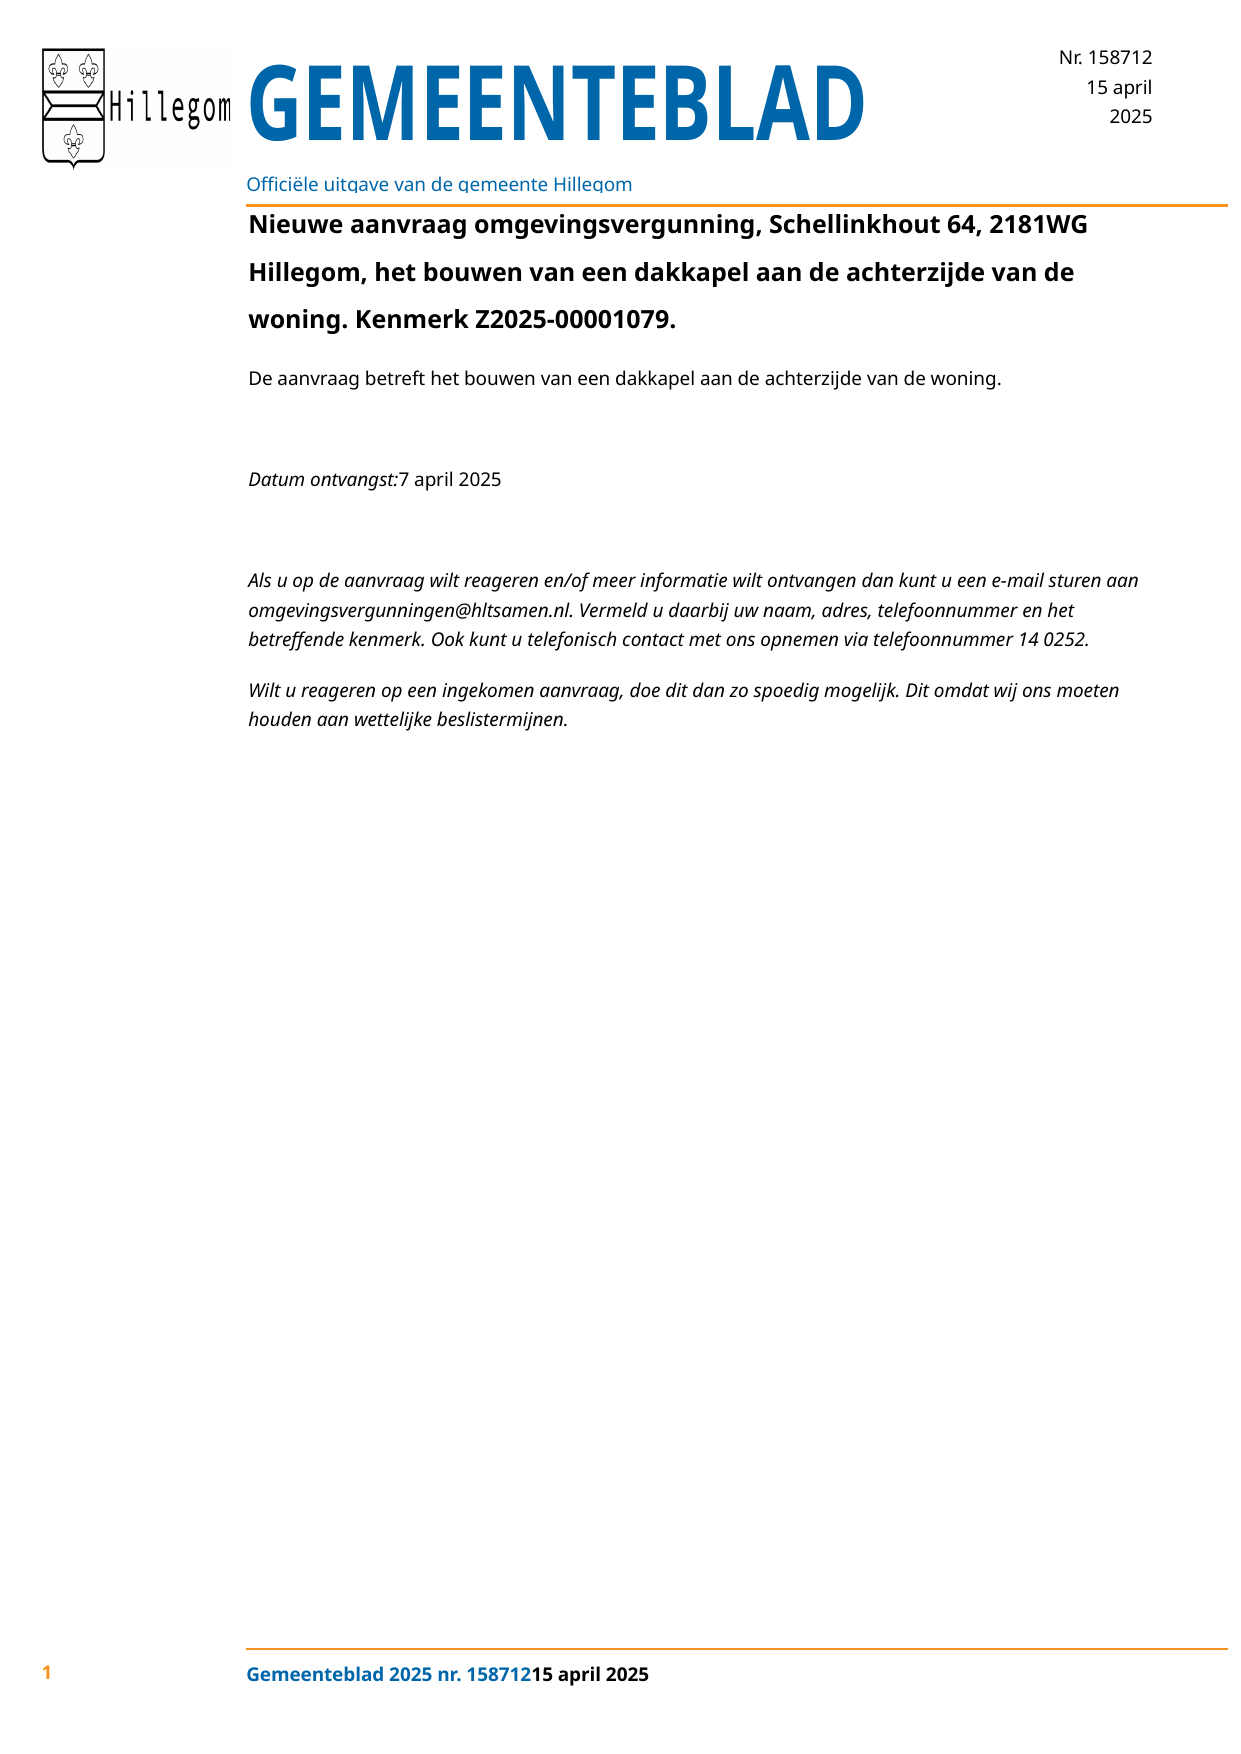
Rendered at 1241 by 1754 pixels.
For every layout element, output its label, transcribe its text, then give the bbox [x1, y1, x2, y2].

text Wilt u reageren op een ingekomen aanvraag, doe dit dan zo spoedig mogelijk. Dit omdat wij ons moeten houden aan wettelijke beslistermijnen. [248, 677, 1152, 732]
text De aanvraag betreft het bouwen van een dakkapel aan de achterzijde van de woning. [248, 366, 1152, 391]
text Als u op de aanvraag wilt reageren en/of meer informatie wilt ontvangen dan kunt u een e-mail sturen aan omgevingsvergunningen@hltsamen.nl. Vermeld u daarbij uw naam, adres, telefoonnummer en het betreffende kenmerk. Ook kunt u telefonisch contact met ons opnemen via telefoonnummer 14 0252. [248, 567, 1152, 652]
picture [41, 47, 231, 172]
text Datum ontvangst:7 april 2025 [248, 466, 1152, 492]
text Nieuwe aanvraag omgevingsvergunning, Schellinkhout 64, 2181WG Hillegom, het bouwen van een dakkapel aan de achterzijde van de woning. Kenmerk Z2025-00001079. [248, 207, 1152, 336]
